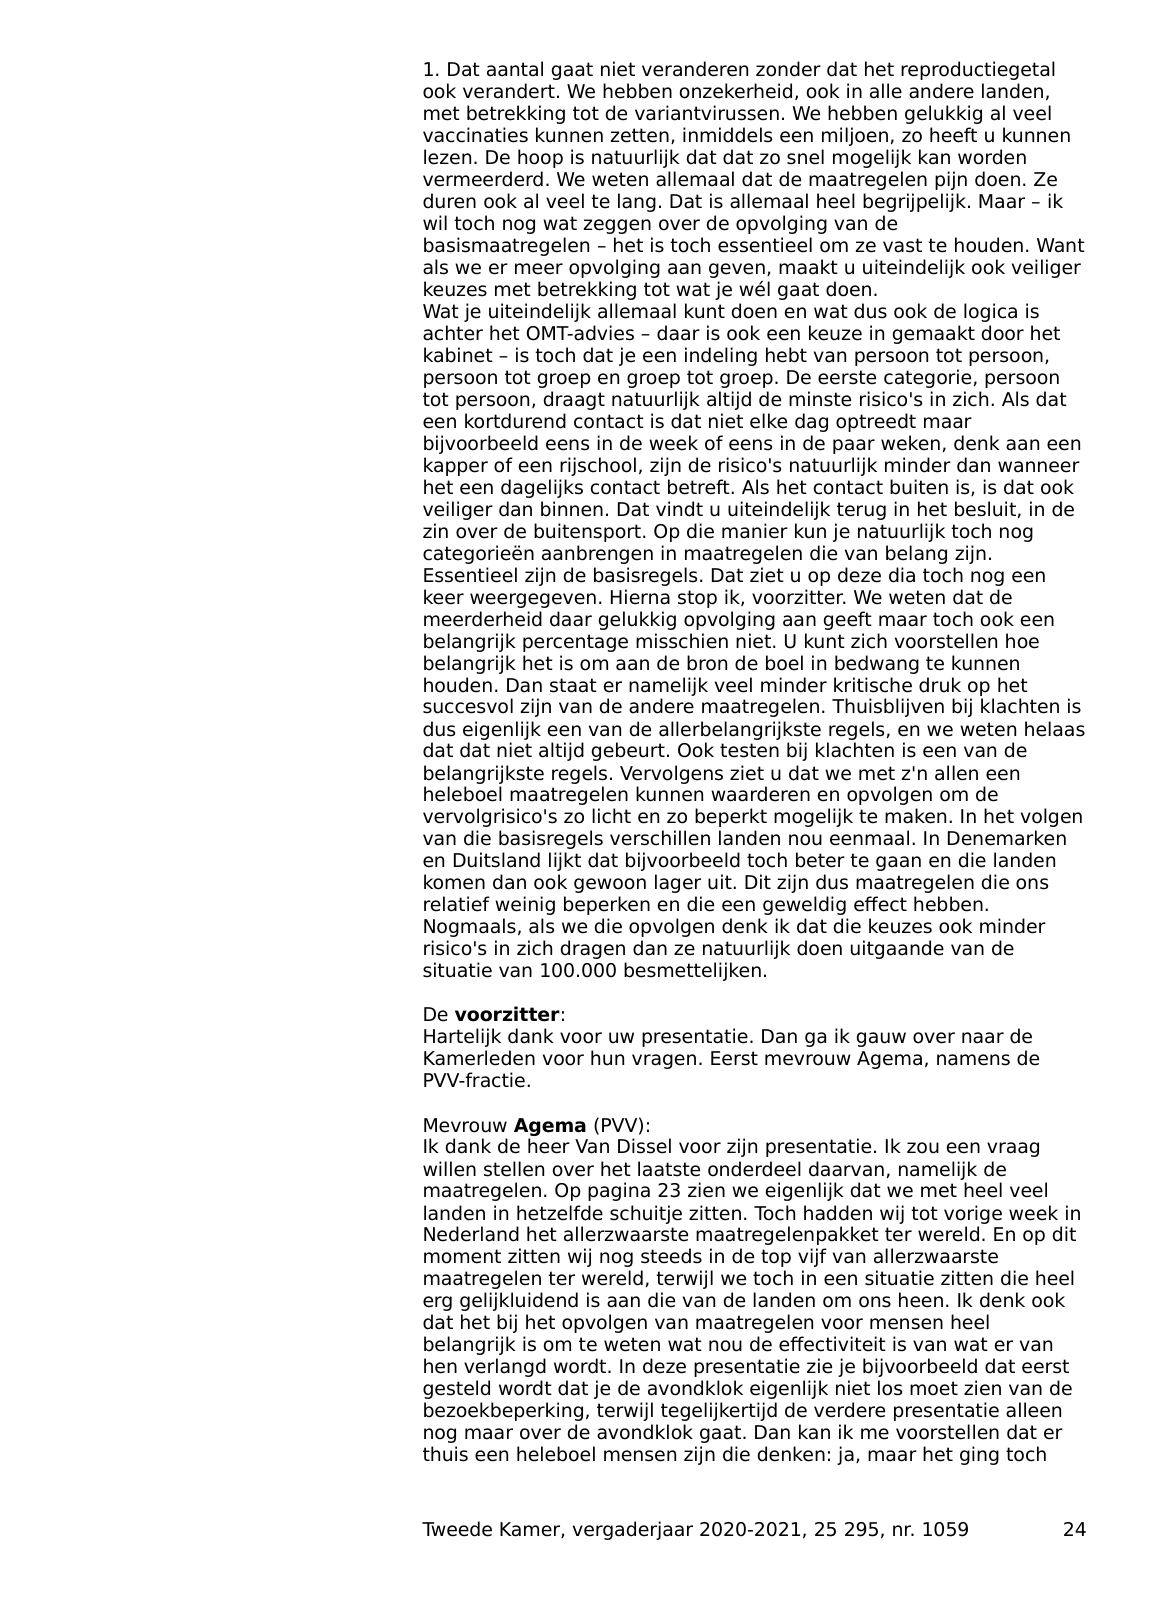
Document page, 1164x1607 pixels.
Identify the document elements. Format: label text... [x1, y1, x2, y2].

text Mevrouw Agema (PVV): [422, 1114, 1087, 1136]
text Ik dank de heer Van Dissel voor zijn presentatie. Ik zou een vraag willen stellen over het laatste onderdeel daarvan, namelijk de maatregelen. Op pagina 23 zien we eigenlijk dat we met heel veel landen in hetzelfde schuitje zitten. Toch hadden wij tot vorige week in Nederland het allerzwaarste maatregelenpakket ter wereld. En op dit moment zitten wij nog steeds in de top vijf van allerzwaarste maatregelen ter wereld, terwijl we toch in een situatie zitten die heel erg gelijkluidend is aan die van de landen om ons heen. Ik denk ook dat het bij het opvolgen van maatregelen voor mensen heel belangrijk is om te weten wat nou de effectiviteit is van wat er van hen verlangd wordt. In deze presentatie zie je bijvoorbeeld dat eerst gesteld wordt dat je de avondklok eigenlijk niet los moet zien van de bezoekbeperking, terwijl tegelijkertijd de verdere presentatie alleen nog maar over de avondklok gaat. Dan kan ik me voorstellen dat er thuis een heleboel mensen zijn die denken: ja, maar het ging toch [422, 1136, 1087, 1466]
text 1. Dat aantal gaat niet veranderen zonder dat het reproductiegetal ook verandert. We hebben onzekerheid, ook in alle andere landen, met betrekking tot de variantvirussen. We hebben gelukkig al veel vaccinaties kunnen zetten, inmiddels een miljoen, zo heeft u kunnen lezen. De hoop is natuurlijk dat dat zo snel mogelijk kan worden vermeerderd. We weten allemaal dat de maatregelen pijn doen. Ze duren ook al veel te lang. Dat is allemaal heel begrijpelijk. Maar – ik wil toch nog wat zeggen over de opvolging van de basismaatregelen – het is toch essentieel om ze vast te houden. Want als we er meer opvolging aan geven, maakt u uiteindelijk ook veiliger keuzes met betrekking tot wat je wél gaat doen. [422, 59, 1087, 301]
text Hartelijk dank voor uw presentatie. Dan ga ik gauw over naar de Kamerleden voor hun vragen. Eerst mevrouw Agema, namens de PVV-fractie. [422, 1026, 1087, 1092]
text De voorzitter: [422, 1004, 1087, 1026]
text Wat je uiteindelijk allemaal kunt doen en wat dus ook de logica is achter het OMT-advies – daar is ook een keuze in gemaakt door het kabinet – is toch dat je een indeling hebt van persoon tot persoon, persoon tot groep en groep tot groep. De eerste categorie, persoon tot persoon, draagt natuurlijk altijd de minste risico's in zich. Als dat een kortdurend contact is dat niet elke dag optreedt maar bijvoorbeeld eens in de week of eens in de paar weken, denk aan een kapper of een rijschool, zijn de risico's natuurlijk minder dan wanneer het een dagelijks contact betreft. Als het contact buiten is, is dat ook veiliger dan binnen. Dat vindt u uiteindelijk terug in het besluit, in de zin over de buitensport. Op die manier kun je natuurlijk toch nog categorieën aanbrengen in maatregelen die van belang zijn. [422, 301, 1087, 564]
text Essentieel zijn de basisregels. Dat ziet u op deze dia toch nog een keer weergegeven. Hierna stop ik, voorzitter. We weten dat de meerderheid daar gelukkig opvolging aan geeft maar toch ook een belangrijk percentage misschien niet. U kunt zich voorstellen hoe belangrijk het is om aan de bron de boel in bedwang te kunnen houden. Dan staat er namelijk veel minder kritische druk op het succesvol zijn van de andere maatregelen. Thuisblijven bij klachten is dus eigenlijk een van de allerbelangrijkste regels, en we weten helaas dat dat niet altijd gebeurt. Ook testen bij klachten is een van de belangrijkste regels. Vervolgens ziet u dat we met z'n allen een heleboel maatregelen kunnen waarderen en opvolgen om de vervolgrisico's zo licht en zo beperkt mogelijk te maken. In het volgen van die basisregels verschillen landen nou eenmaal. In Denemarken en Duitsland lijkt dat bijvoorbeeld toch beter te gaan en die landen komen dan ook gewoon lager uit. Dit zijn dus maatregelen die ons relatief weinig beperken en die een geweldig effect hebben. Nogmaals, als we die opvolgen denk ik dat die keuzes ook minder risico's in zich dragen dan ze natuurlijk doen uitgaande van de situatie van 100.000 besmettelijken. [422, 564, 1087, 982]
